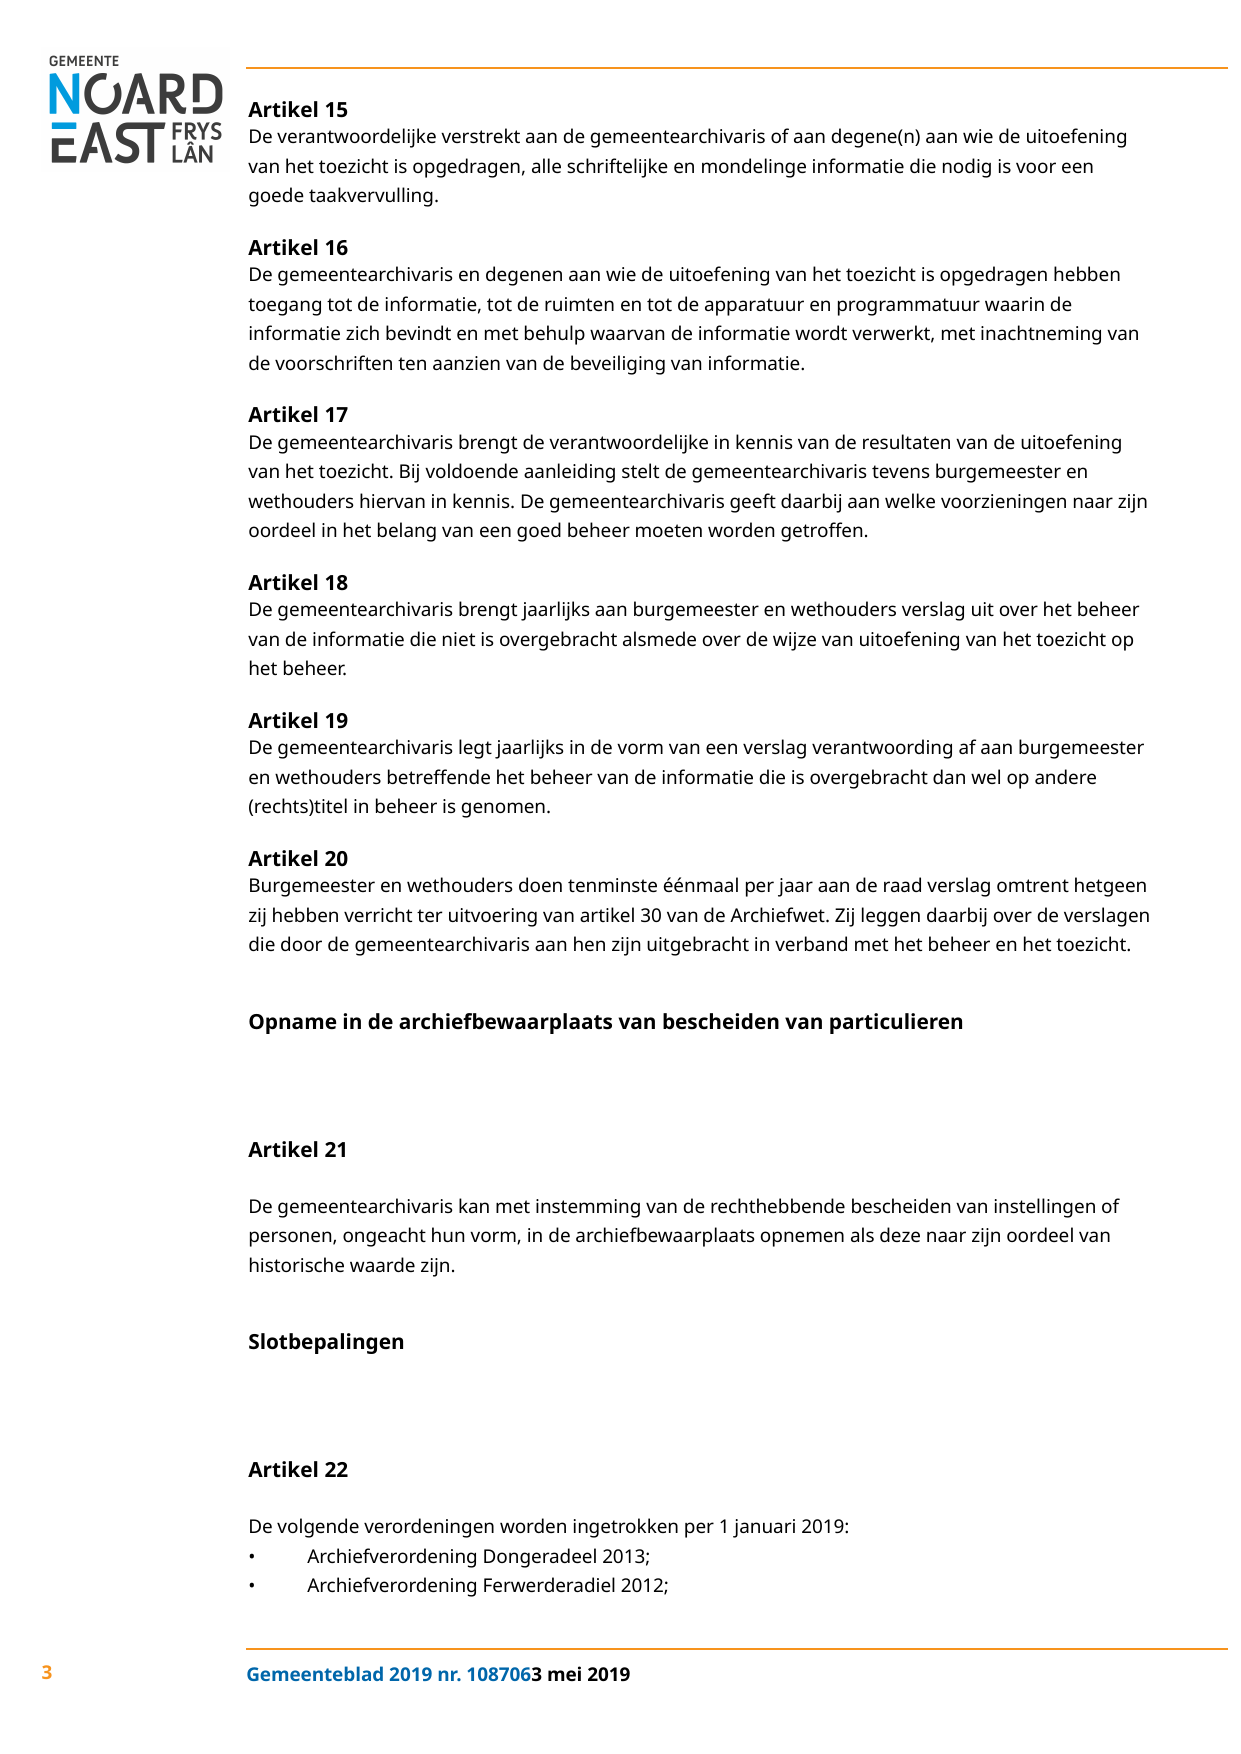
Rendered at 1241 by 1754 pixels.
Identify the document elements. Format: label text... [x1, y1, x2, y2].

text De gemeentearchivaris brengt de verantwoordelijke in kennis van de resultaten van de uitoefening van het toezicht. Bij voldoende aanleiding stelt de gemeentearchivaris tevens burgemeester en wethouders hiervan in kennis. De gemeentearchivaris geeft daarbij aan welke voorzieningen naar zijn oordeel in het belang van een goed beheer moeten worden getroffen. [248, 429, 1152, 543]
text Artikel 17 [248, 400, 1152, 429]
text Artikel 18 [248, 568, 1152, 596]
text Burgemeester en wethouders doen tenminste éénmaal per jaar aan de raad verslag omtrent hetgeen zij hebben verricht ter uitvoering van artikel 30 van de Archiefwet. Zij leggen daarbij over de verslagen die door de gemeentearchivaris aan hen zijn uitgebracht in verband met het beheer en het toezicht. [248, 872, 1152, 957]
picture [41, 47, 231, 172]
text De verantwoordelijke verstrekt aan de gemeentearchivaris of aan degene(n) aan wie de uitoefening van het toezicht is opgedragen, alle schriftelijke en mondelinge informatie die nodig is voor een goede taakvervulling. [248, 123, 1152, 208]
text Artikel 20 [248, 844, 1152, 872]
text De gemeentearchivaris kan met instemming van de rechthebbende bescheiden van instellingen of personen, ongeacht hun vorm, in de archiefbewaarplaats opnemen als deze naar zijn oordeel van historische waarde zijn. [248, 1193, 1152, 1278]
text Slotbepalingen [248, 1327, 1152, 1356]
text De volgende verordeningen worden ingetrokken per 1 januari 2019: [248, 1513, 1152, 1539]
text Artikel 19 [248, 706, 1152, 734]
text Artikel 21 [248, 1135, 1152, 1163]
text Opname in de archiefbewaarplaats van bescheiden van particulieren [248, 1007, 1152, 1035]
list Archiefverordening Dongeradeel 2013; [248, 1543, 1152, 1569]
text De gemeentearchivaris legt jaarlijks in de vorm van een verslag verantwoording af aan burgemeester en wethouders betreffende het beheer van de informatie die is overgebracht dan wel op andere (rechts)titel in beheer is genomen. [248, 734, 1152, 819]
text De gemeentearchivaris brengt jaarlijks aan burgemeester en wethouders verslag uit over het beheer van de informatie die niet is overgebracht alsmede over de wijze van uitoefening van het toezicht op het beheer. [248, 596, 1152, 681]
text Artikel 15 [248, 95, 1152, 123]
text Artikel 16 [248, 233, 1152, 261]
list Archiefverordening Ferwerderadiel 2012; [248, 1573, 1152, 1598]
text Artikel 22 [248, 1456, 1152, 1484]
text De gemeentearchivaris en degenen aan wie de uitoefening van het toezicht is opgedragen hebben toegang tot de informatie, tot de ruimten en tot de apparatuur en programmatuur waarin de informatie zich bevindt en met behulp waarvan de informatie wordt verwerkt, met inachtneming van de voorschriften ten aanzien van de beveiliging van informatie. [248, 261, 1152, 376]
